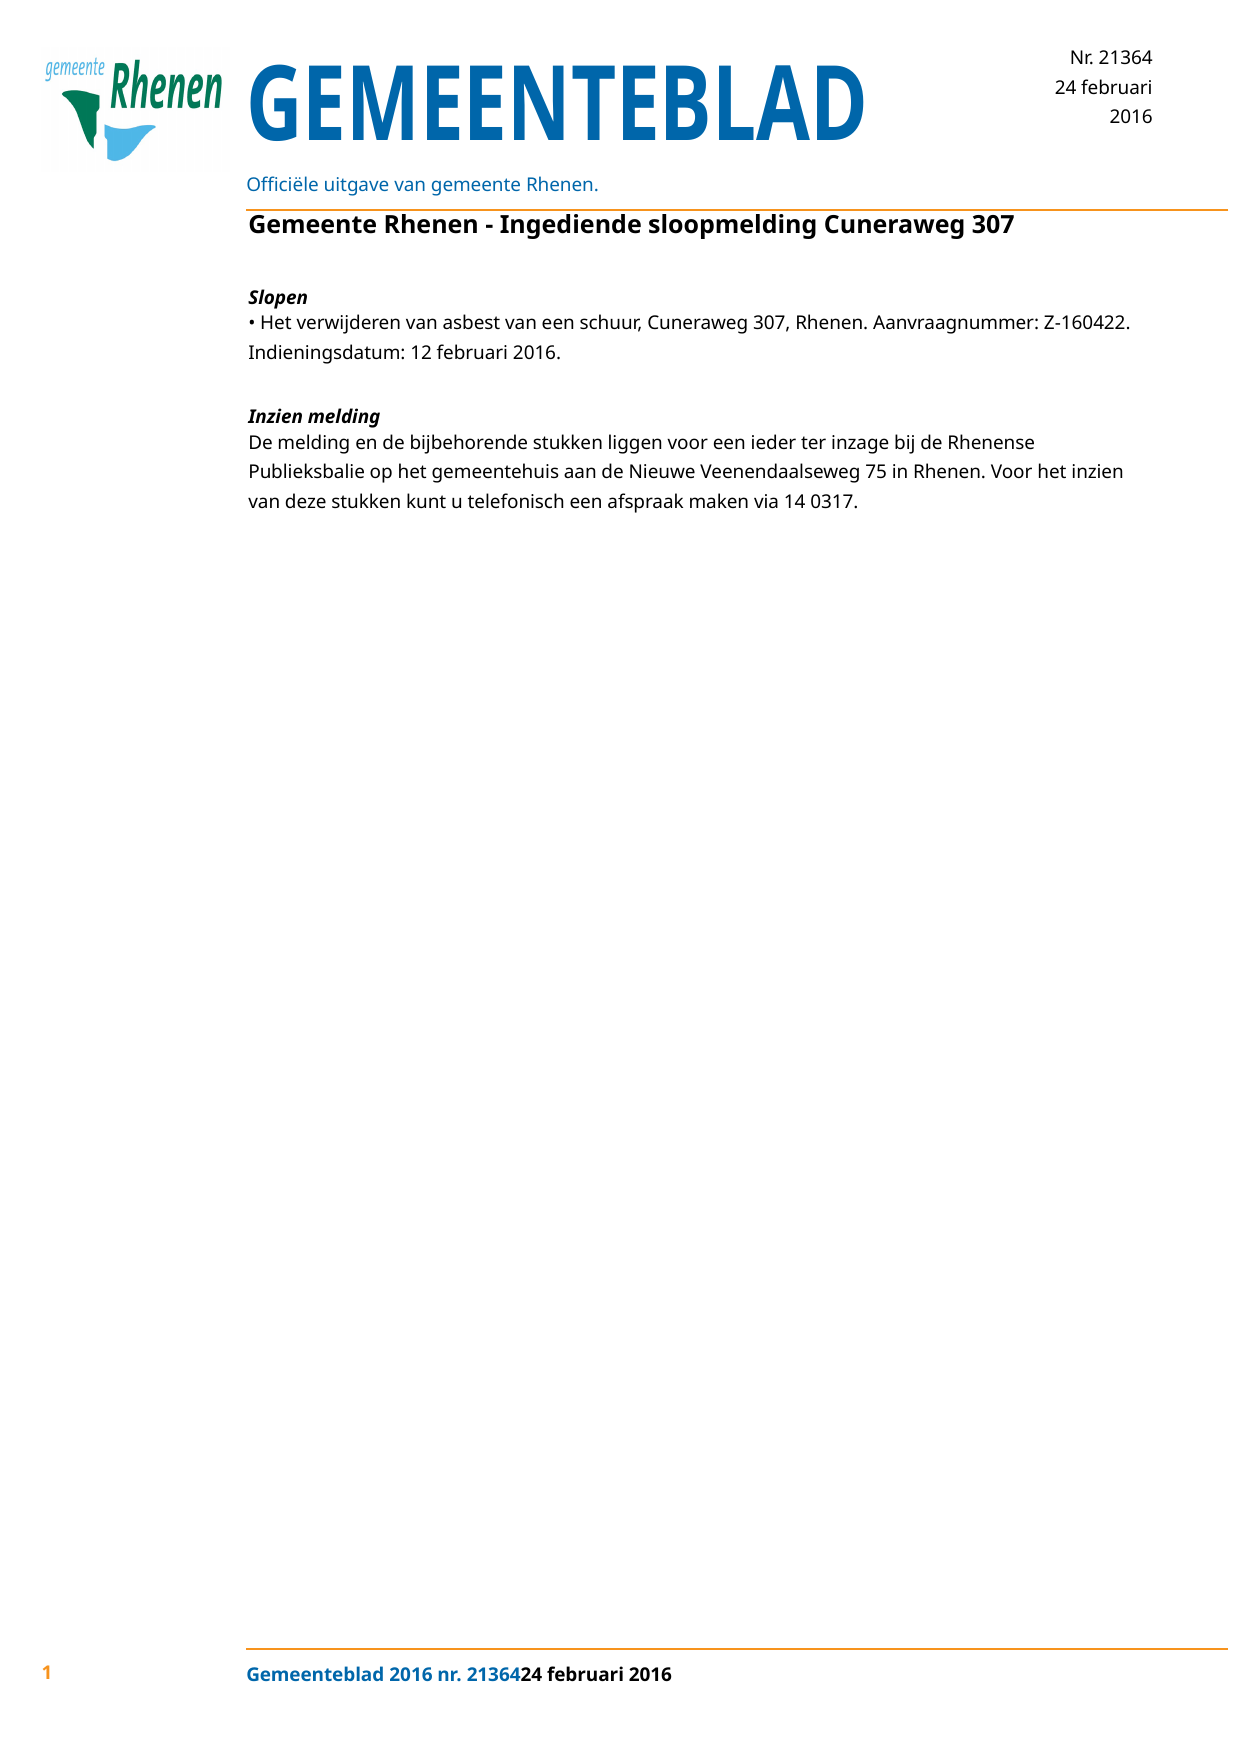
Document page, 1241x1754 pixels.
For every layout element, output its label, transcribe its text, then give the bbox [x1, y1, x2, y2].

picture [41, 47, 231, 172]
text De melding en de bijbehorende stukken liggen voor een ieder ter inzage bij de Rhenense Publieksbalie op het gemeentehuis aan de Nieuwe Veenendaalseweg 75 in Rhenen. Voor het inzien van deze stukken kunt u telefonisch een afspraak maken via 14 0317. [248, 429, 1152, 514]
text Slopen [248, 284, 1152, 309]
text • Het verwijderen van asbest van een schuur, Cuneraweg 307, Rhenen. Aanvraagnummer: Z-160422. Indieningsdatum: 12 februari 2016. [248, 309, 1152, 365]
text Inzien melding [248, 403, 1152, 429]
text Gemeente Rhenen - Ingediende sloopmelding Cuneraweg 307 [248, 211, 1152, 241]
